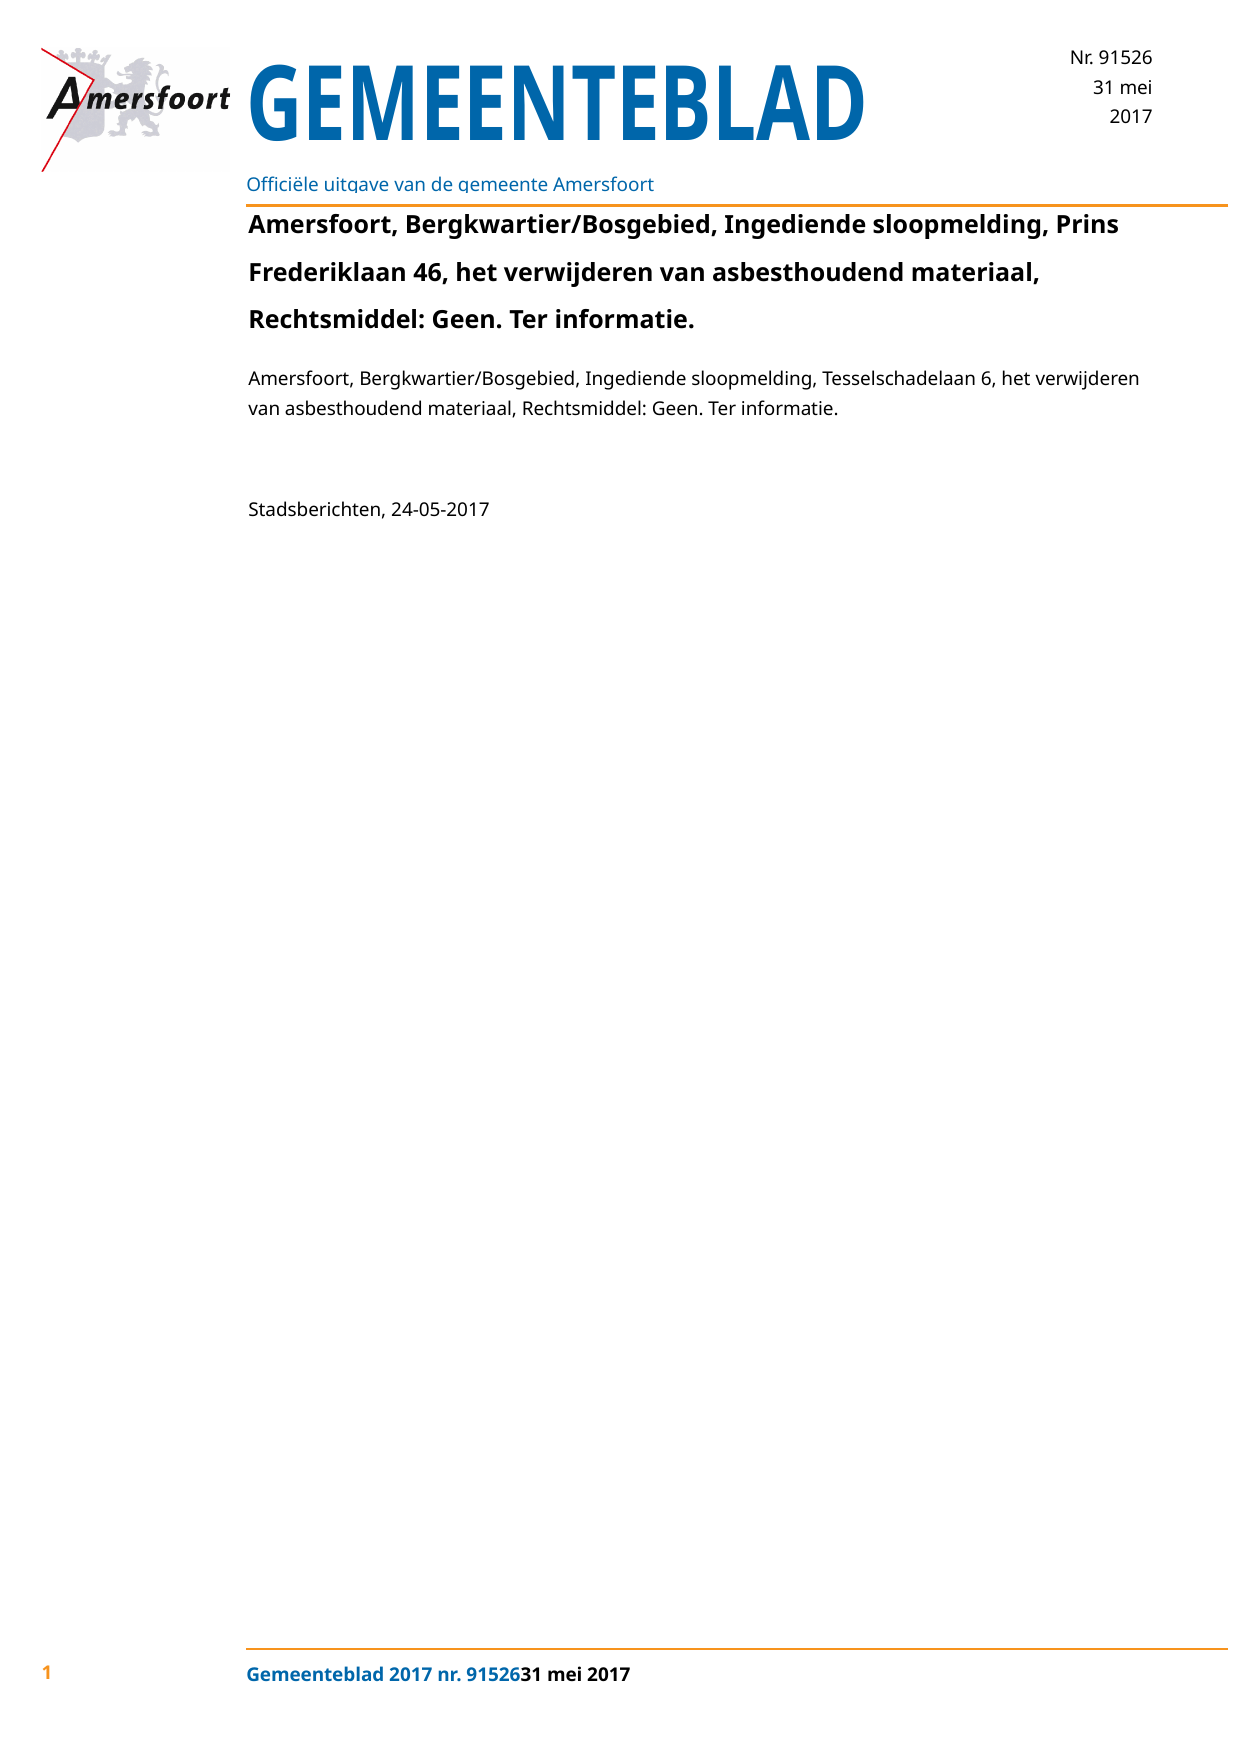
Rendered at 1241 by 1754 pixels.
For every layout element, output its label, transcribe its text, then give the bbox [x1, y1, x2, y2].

text Amersfoort, Bergkwartier/Bosgebied, Ingediende sloopmelding, Tesselschadelaan 6, het verwijderen van asbesthoudend materiaal, Rechtsmiddel: Geen. Ter informatie. [248, 366, 1152, 421]
picture [41, 47, 231, 172]
text Amersfoort, Bergkwartier/Bosgebied, Ingediende sloopmelding, Prins Frederiklaan 46, het verwijderen van asbesthoudend materiaal, Rechtsmiddel: Geen. Ter informatie. [248, 207, 1152, 336]
text Stadsberichten, 24-05-2017 [248, 496, 1152, 522]
